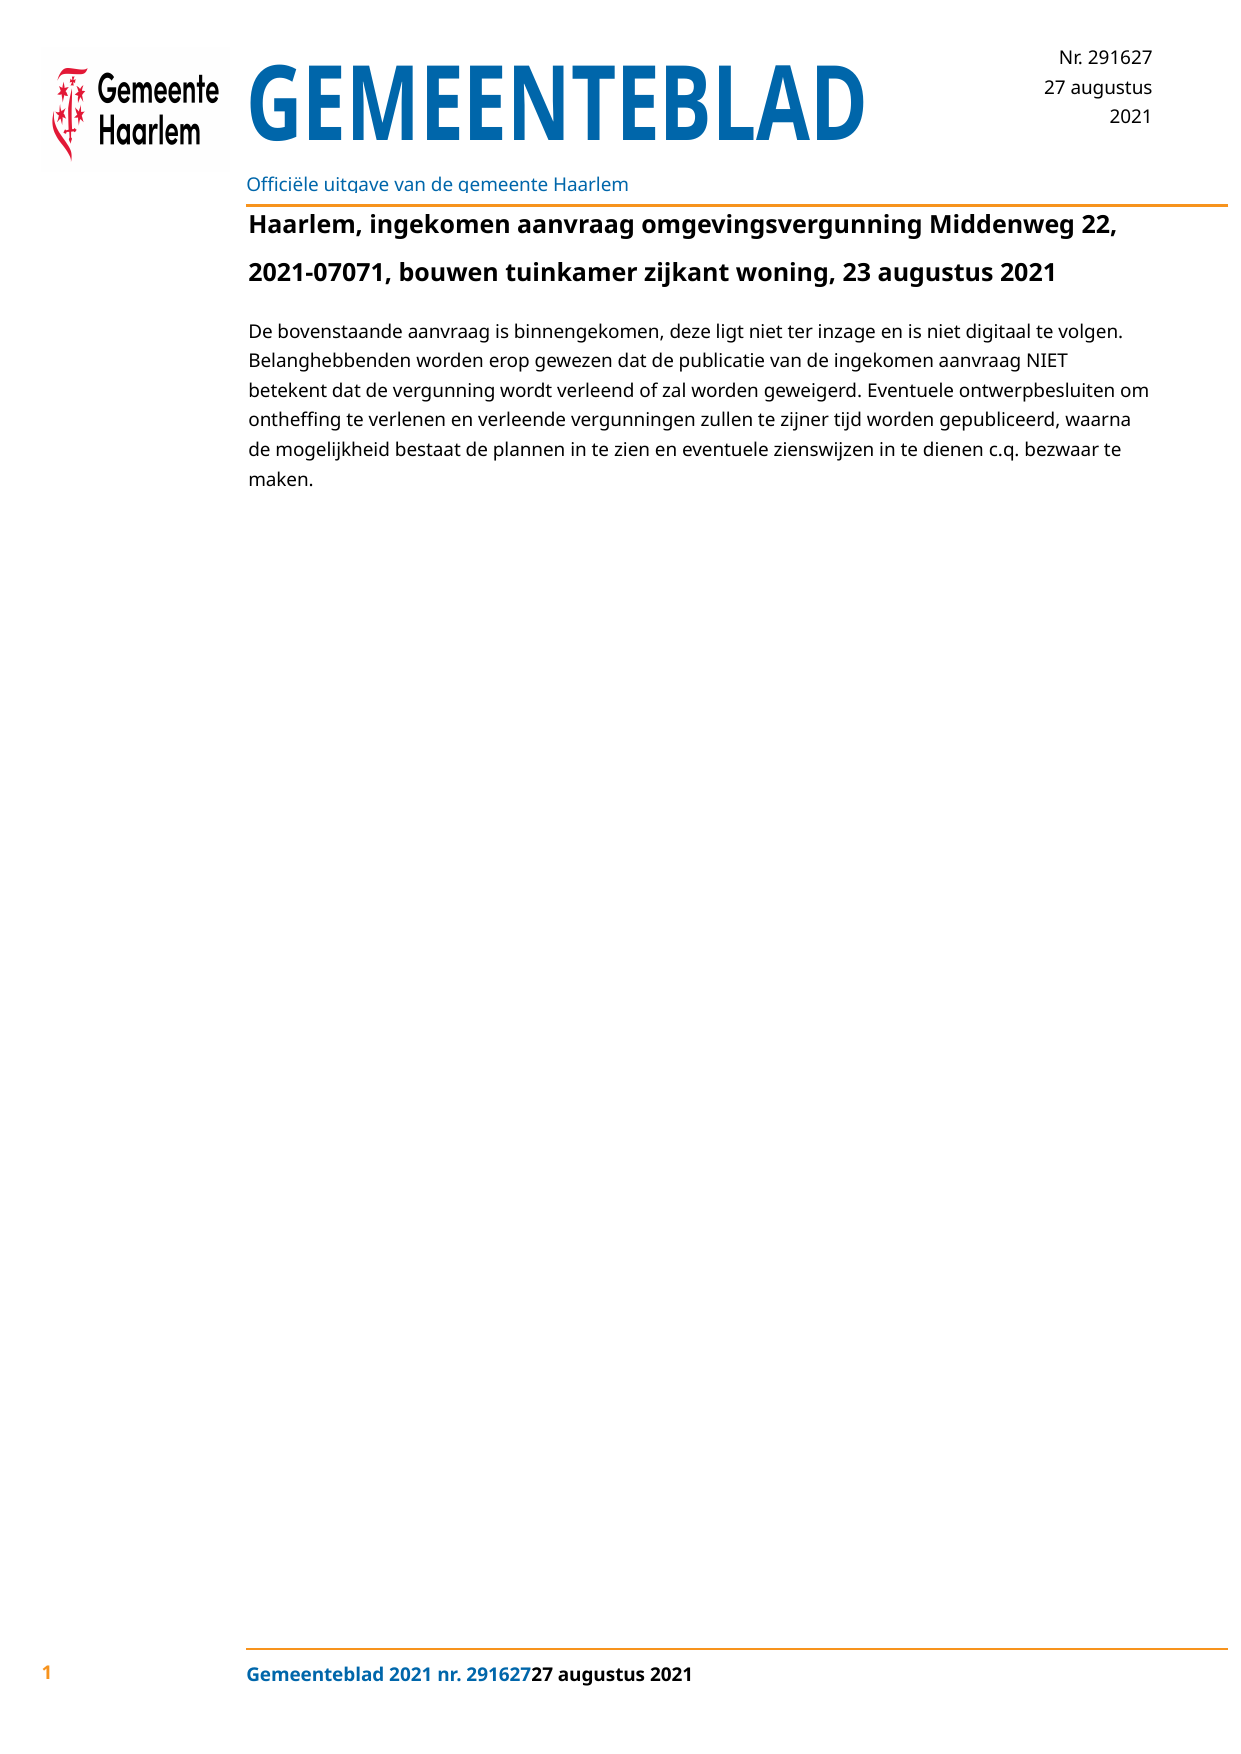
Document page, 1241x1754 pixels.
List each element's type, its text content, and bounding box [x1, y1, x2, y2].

picture [41, 47, 231, 172]
text De bovenstaande aanvraag is binnengekomen, deze ligt niet ter inzage en is niet digitaal te volgen. Belanghebbenden worden erop gewezen dat de publicatie van de ingekomen aanvraag NIET betekent dat de vergunning wordt verleend of zal worden geweigerd. Eventuele ontwerpbesluiten om ontheffing te verlenen en verleende vergunningen zullen te zijner tijd worden gepubliceerd, waarna de mogelijkheid bestaat de plannen in te zien en eventuele zienswijzen in te dienen c.q. bezwaar te maken. [248, 318, 1152, 492]
text Haarlem, ingekomen aanvraag omgevingsvergunning Middenweg 22, 2021-07071, bouwen tuinkamer zijkant woning, 23 augustus 2021 [248, 207, 1152, 288]
